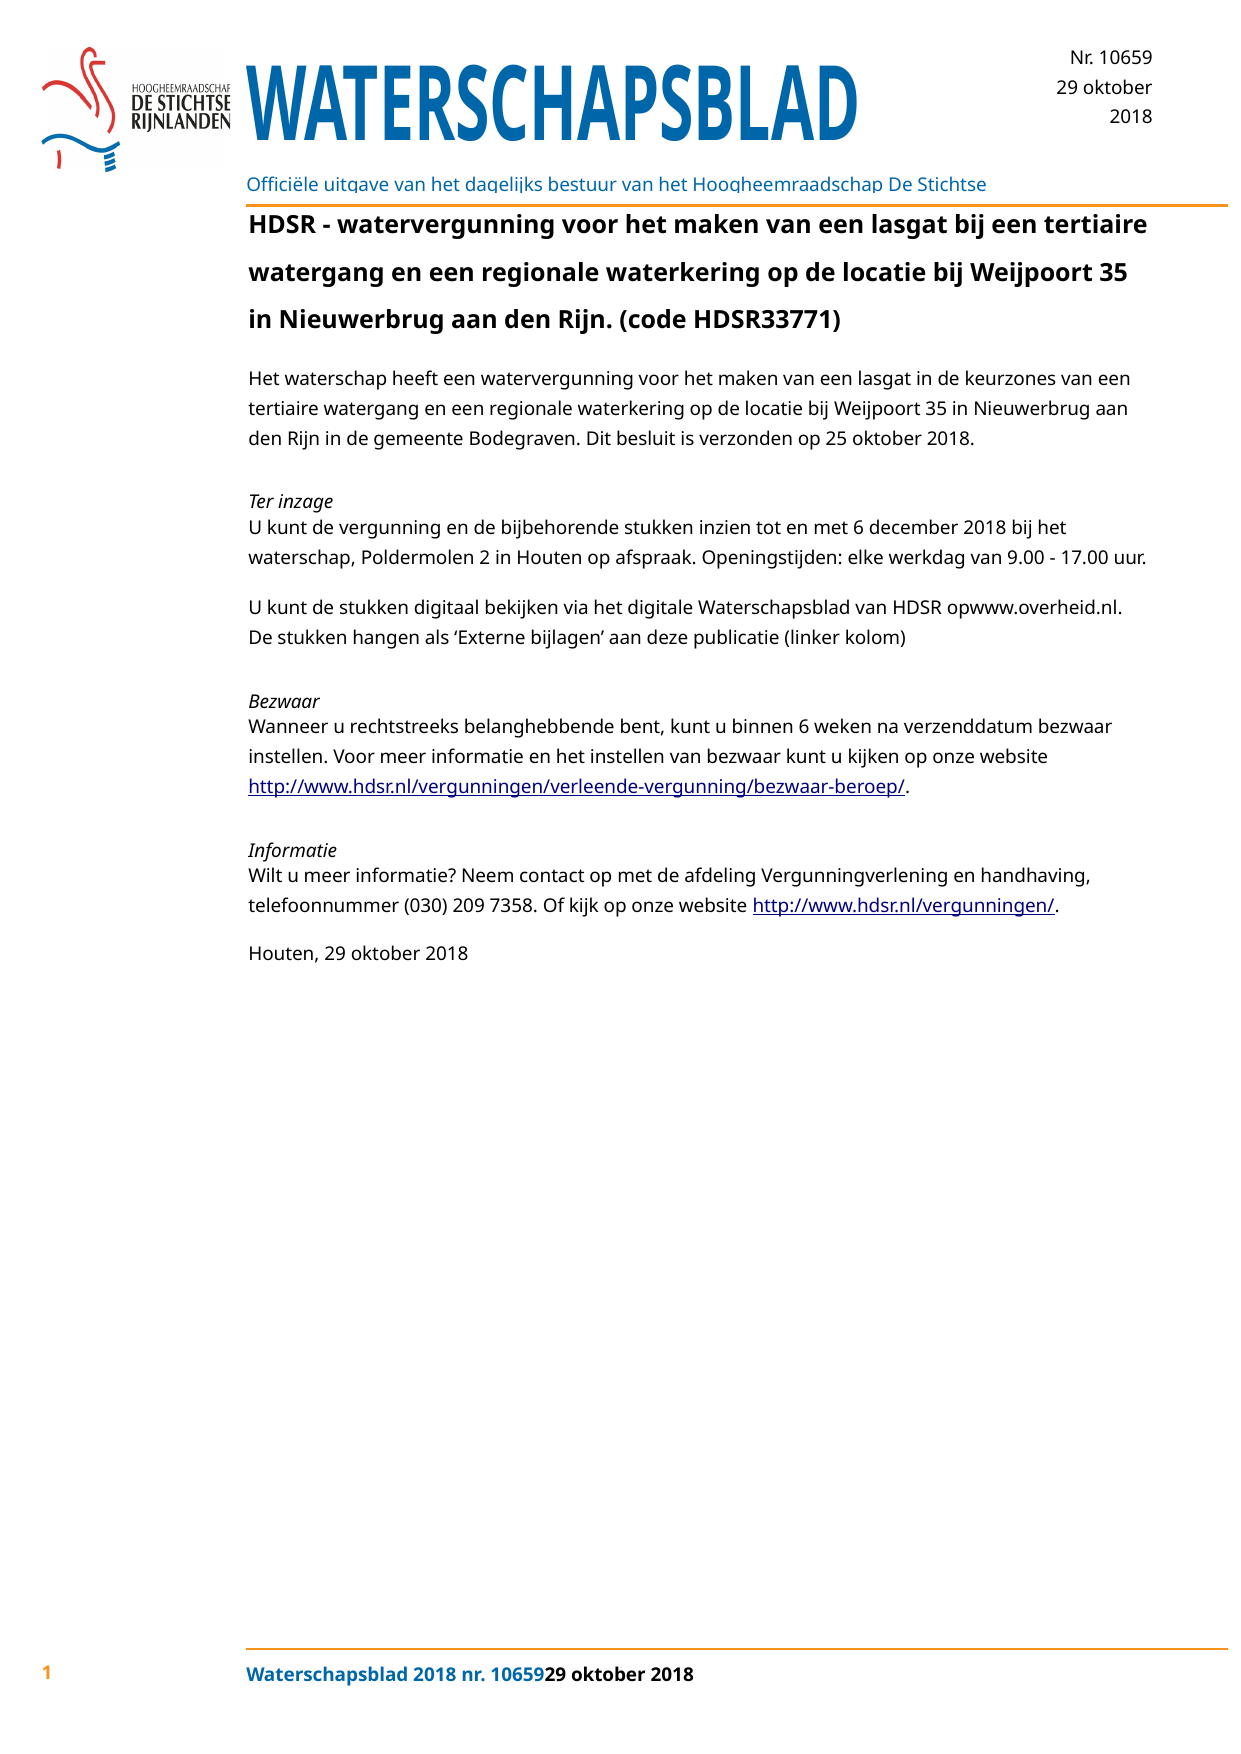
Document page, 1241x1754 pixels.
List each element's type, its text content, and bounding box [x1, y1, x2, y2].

picture [41, 47, 231, 172]
text U kunt de stukken digitaal bekijken via het digitale Waterschapsblad van HDSR opwww.overheid.nl. De stukken hangen als ‘Externe bijlagen’ aan deze publicatie (linker kolom) [248, 594, 1152, 650]
text Het waterschap heeft een watervergunning voor het maken van een lasgat in de keurzones van een tertiaire watergang en een regionale waterkering op de locatie bij Weijpoort 35 in Nieuwerbrug aan den Rijn in de gemeente Bodegraven. Dit besluit is verzonden op 25 oktober 2018. [248, 366, 1152, 450]
text HDSR - watervergunning voor het maken van een lasgat bij een tertiaire watergang en een regionale waterkering op de locatie bij Weijpoort 35 in Nieuwerbrug aan den Rijn. (code HDSR33771) [248, 207, 1152, 336]
text Ter inzage [248, 489, 1152, 514]
text Wanneer u rechtstreeks belanghebbende bent, kunt u binnen 6 weken na verzenddatum bezwaar instellen. Voor meer informatie en het instellen van bezwaar kunt u kijken op onze website http://www.hdsr.nl/vergunningen/verleende-vergunning/bezwaar-beroep/. [248, 714, 1152, 798]
text Informatie [248, 837, 1152, 862]
text Bezwaar [248, 688, 1152, 714]
text U kunt de vergunning en de bijbehorende stukken inzien tot en met 6 december 2018 bij het waterschap, Poldermolen 2 in Houten op afspraak. Openingstijden: elke werkdag van 9.00 - 17.00 uur. [248, 514, 1152, 570]
text Wilt u meer informatie? Neem contact op met de afdeling Vergunningverlening en handhaving, telefoonnummer (030) 209 7358. Of kijk op onze website http://www.hdsr.nl/vergunningen/. [248, 862, 1152, 918]
text Houten, 29 oktober 2018 [248, 940, 1152, 966]
